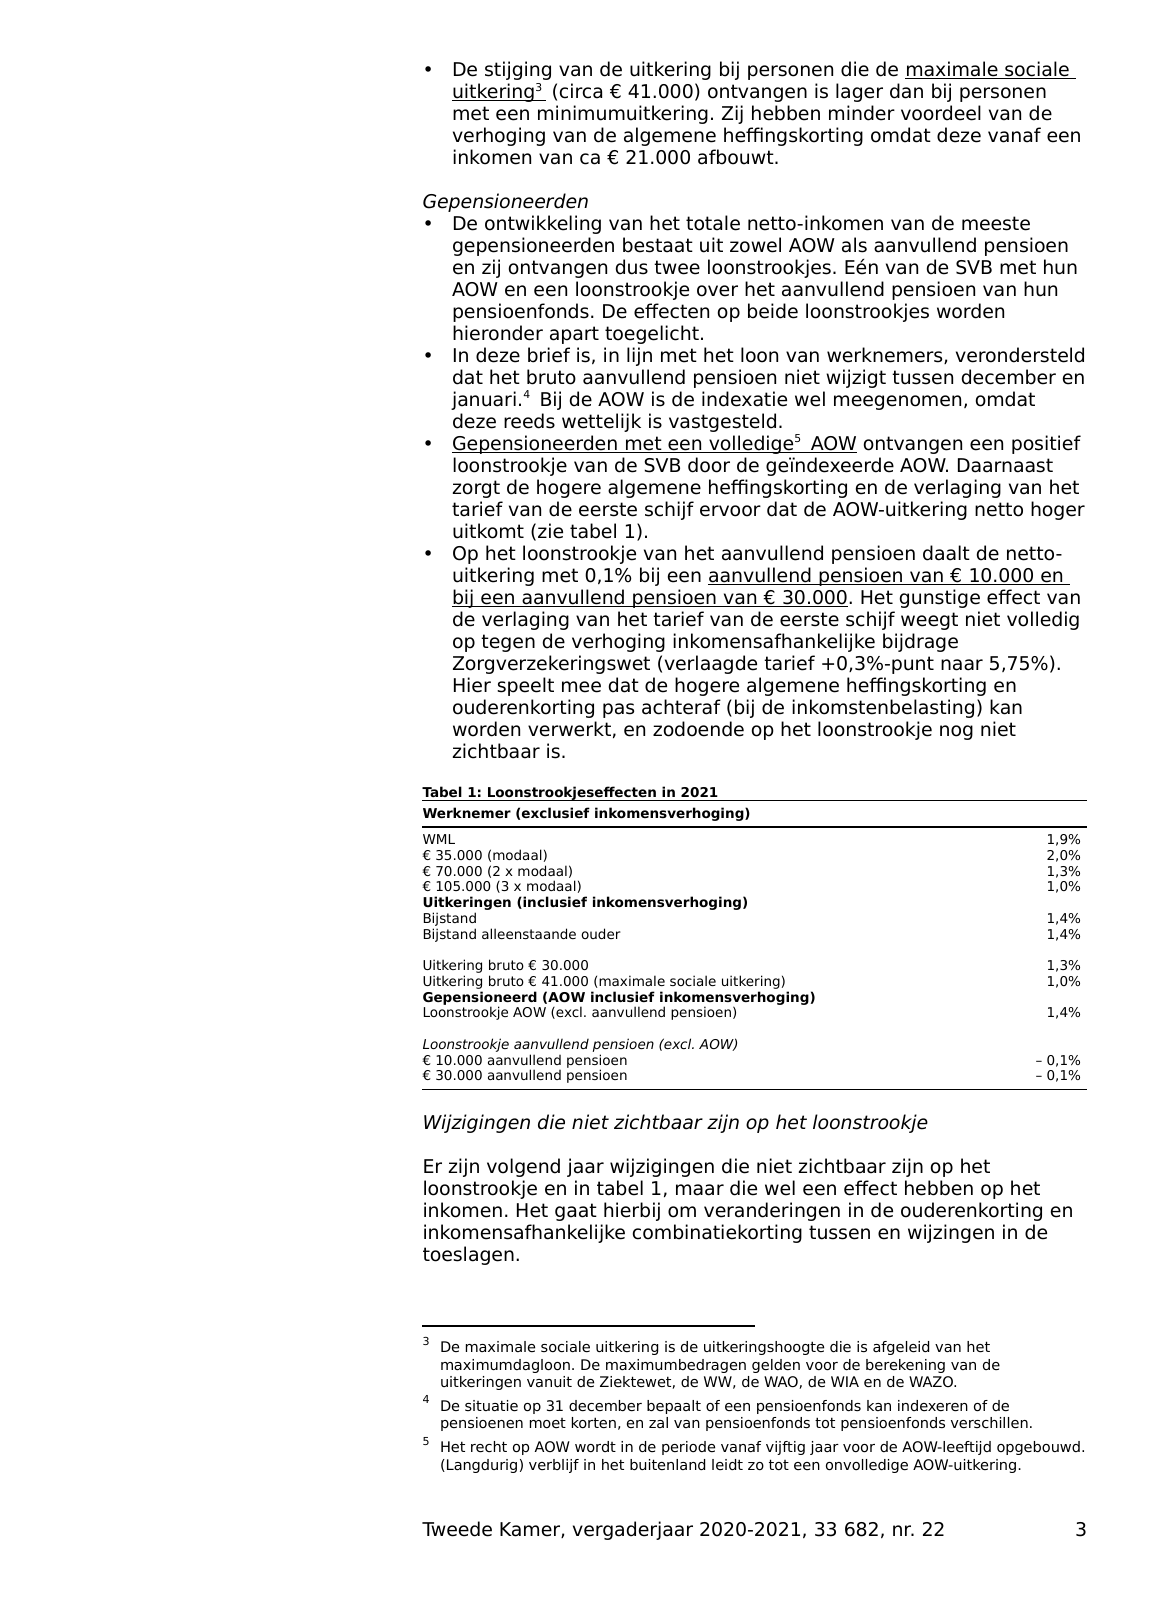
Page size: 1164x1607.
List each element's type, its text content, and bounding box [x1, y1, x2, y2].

table_cell 1,4% [998, 911, 1087, 926]
table_cell € 35.000 (modaal) [422, 848, 998, 863]
text Er zijn volgend jaar wijzigingen die niet zichtbaar zijn op het loonstrookje en in tabel 1, maar die wel een effect hebben op het inkomen. Het gaat hierbij om veranderingen in de ouderenkorting en inkomensafhankelijke combinatiekorting tussen en wijzingen in de toeslagen. [422, 1156, 1087, 1266]
table_cell 1,9% [998, 828, 1087, 848]
table_cell [998, 942, 1087, 958]
text Het recht op AOW wordt in de periode vanaf vijftig jaar voor de AOW-leeftijd opgebouwd. (Langdurig) verblijf in het buitenland leidt zo tot een onvolledige AOW-uitkering. [422, 1435, 1087, 1474]
text De situatie op 31 december bepaalt of een pensioenfonds kan indexeren of de pensioenen moet korten, en zal van pensioenfonds tot pensioenfonds verschillen. [422, 1393, 1087, 1432]
table_cell € 70.000 (2 x modaal) [422, 864, 998, 879]
table_cell 1,0% [998, 974, 1087, 989]
table_cell € 105.000 (3 x modaal) [422, 879, 998, 895]
table_cell [422, 1021, 998, 1037]
table_cell Uitkering bruto € 41.000 (maximale sociale uitkering) [422, 974, 998, 989]
table_cell Loonstrookje aanvullend pensioen (excl. AOW) [422, 1037, 998, 1052]
table_cell Uitkering bruto € 30.000 [422, 958, 998, 974]
table_cell – 0,1% [998, 1052, 1087, 1068]
table_cell Uitkeringen (inclusief inkomensverhoging) [422, 895, 998, 911]
table_cell 1,3% [998, 864, 1087, 879]
table_cell WML [422, 828, 998, 848]
text • De ontwikkeling van het totale netto-inkomen van de meeste gepensioneerden bestaat uit zowel AOW als aanvullend pensioen en zij ontvangen dus twee loonstrookjes. Eén van de SVB met hun AOW en een loonstrookje over het aanvullend pensioen van hun pensioenfonds. De effecten op beide loonstrookjes worden hieronder apart toegelicht. [422, 213, 1087, 345]
table_cell € 30.000 aanvullend pensioen [422, 1068, 998, 1088]
table_cell 2,0% [998, 848, 1087, 863]
text De maximale sociale uitkering is de uitkeringshoogte die is afgeleid van het maximumdagloon. De maximumbedragen gelden voor de berekening van de uitkeringen vanuit de Ziektewet, de WW, de WAO, de WIA en de WAZO. [422, 1335, 1087, 1391]
text • Gepensioneerden met een volledige AOW ontvangen een positief loonstrookje van de SVB door de geïndexeerde AOW. Daarnaast zorgt de hogere algemene heffingskorting en de verlaging van het tarief van de eerste schijf ervoor dat de AOW-uitkering netto hoger uitkomt (zie tabel 1). [422, 433, 1087, 543]
subtitle Gepensioneerden [422, 191, 1087, 213]
table_cell Bijstand [422, 911, 998, 926]
table_cell [998, 1037, 1087, 1052]
table_cell Gepensioneerd (AOW inclusief inkomensverhoging) [422, 989, 1087, 1005]
table_cell [998, 895, 1087, 911]
subtitle Wijzigingen die niet zichtbaar zijn op het loonstrookje [422, 1112, 1087, 1134]
table_cell € 10.000 aanvullend pensioen [422, 1052, 998, 1068]
text • De stijging van de uitkering bij personen die de maximale sociale uitkering (circa € 41.000) ontvangen is lager dan bij personen met een minimumuitkering. Zij hebben minder voordeel van de verhoging van de algemene heffingskorting omdat deze vanaf een inkomen van ca € 21.000 afbouwt. [422, 59, 1087, 169]
table_cell 1,4% [998, 926, 1087, 942]
table_cell Loonstrookje AOW (excl. aanvullend pensioen) [422, 1005, 998, 1021]
table_cell Bijstand alleenstaande ouder [422, 926, 998, 942]
table_cell [998, 1021, 1087, 1037]
table_cell 1,4% [998, 1005, 1087, 1021]
table_cell Werknemer (exclusief inkomensverhoging) [422, 801, 998, 826]
table_cell [998, 801, 1087, 826]
table_cell [422, 942, 998, 958]
table_cell 1,3% [998, 958, 1087, 974]
table_cell – 0,1% [998, 1068, 1087, 1088]
table_header Tabel 1: Loonstrookjeseffecten in 2021 [422, 785, 1087, 800]
table_cell 1,0% [998, 879, 1087, 895]
text • In deze brief is, in lijn met het loon van werknemers, verondersteld dat het bruto aanvullend pensioen niet wijzigt tussen december en januari. Bij de AOW is de indexatie wel meegenomen, omdat deze reeds wettelijk is vastgesteld. [422, 345, 1087, 433]
text • Op het loonstrookje van het aanvullend pensioen daalt de netto-uitkering met 0,1% bij een aanvullend pensioen van € 10.000 en bij een aanvullend pensioen van € 30.000. Het gunstige effect van de verlaging van het tarief van de eerste schijf weegt niet volledig op tegen de verhoging inkomensafhankelijke bijdrage Zorgverzekeringswet (verlaagde tarief +0,3%-punt naar 5,75%). Hier speelt mee dat de hogere algemene heffingskorting en ouderenkorting pas achteraf (bij de inkomstenbelasting) kan worden verwerkt, en zodoende op het loonstrookje nog niet zichtbaar is. [422, 543, 1087, 763]
